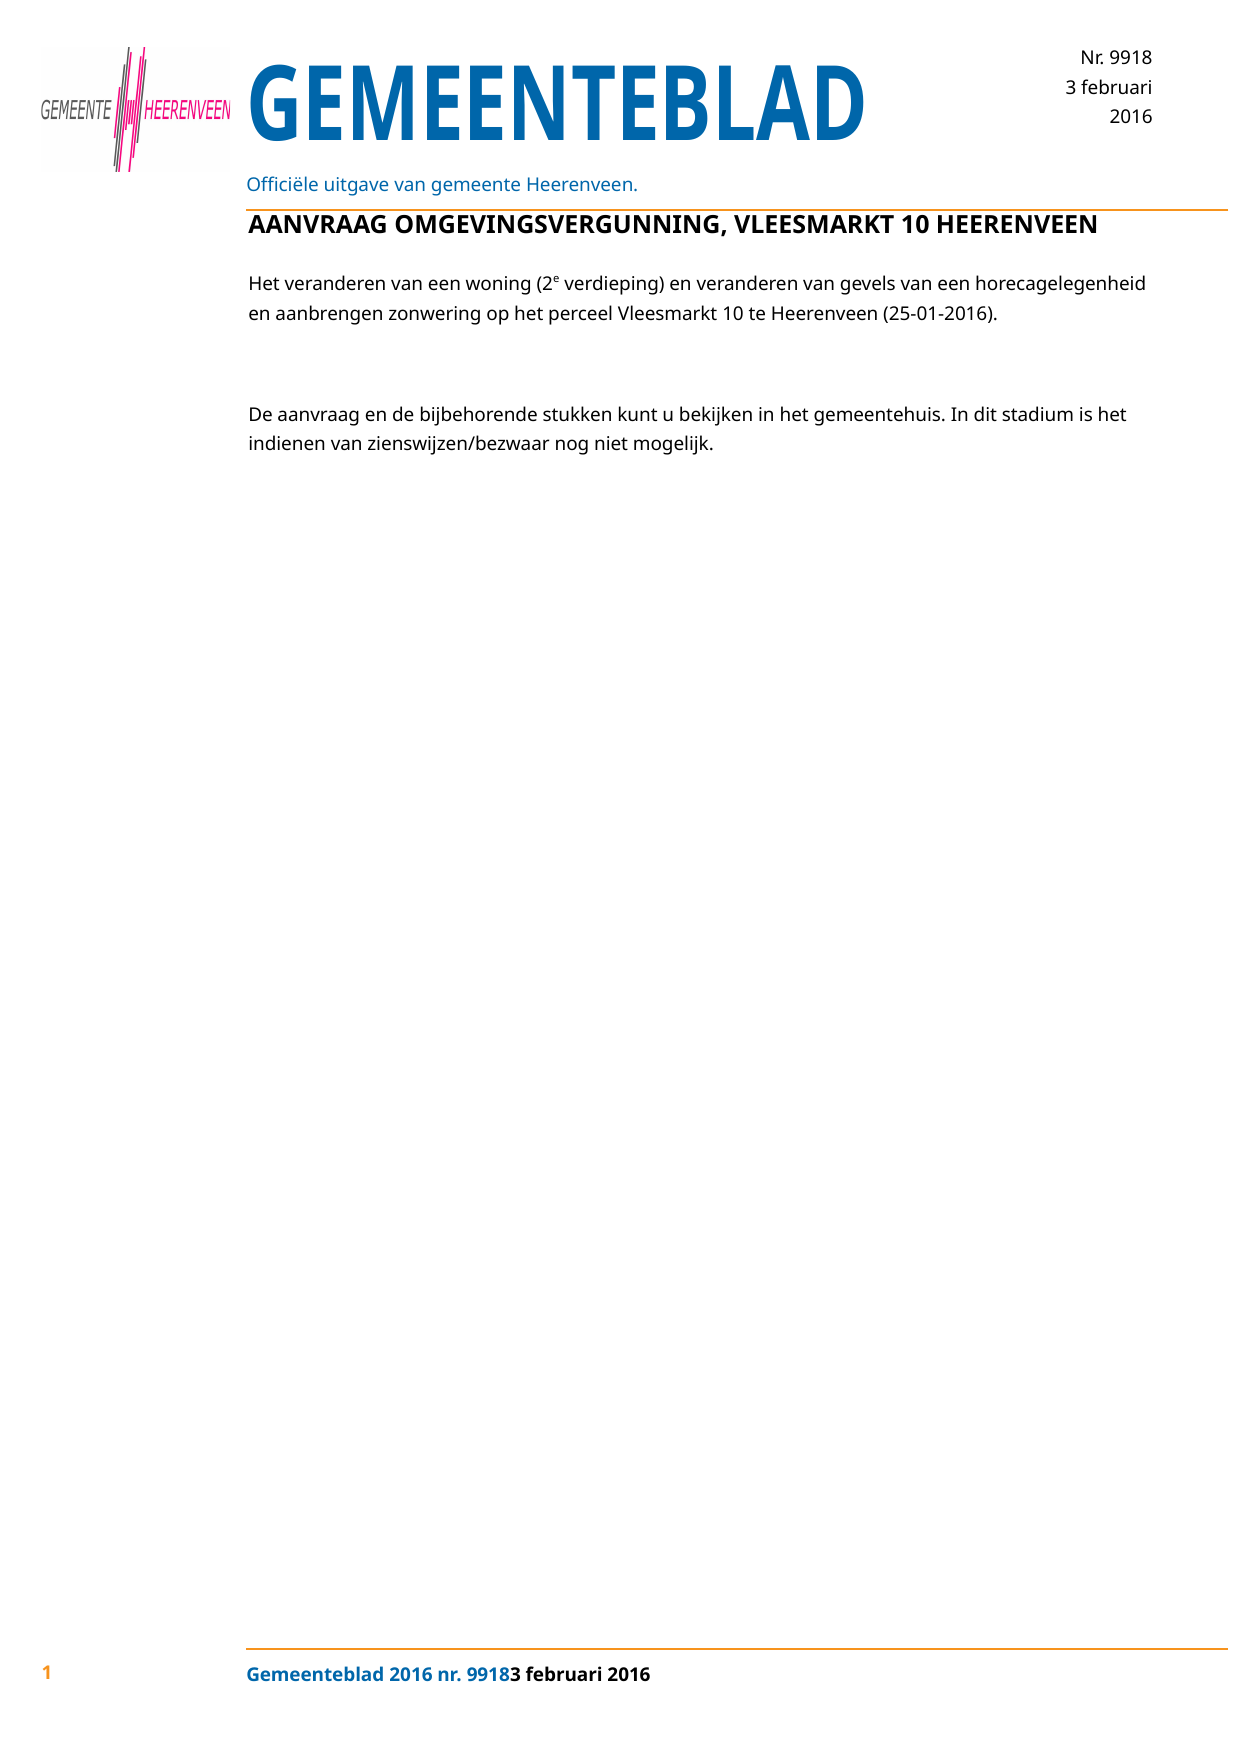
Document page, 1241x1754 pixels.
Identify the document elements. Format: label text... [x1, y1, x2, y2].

text AANVRAAG OMGEVINGSVERGUNNING, VLEESMARKT 10 HEERENVEEN [248, 211, 1152, 241]
picture [41, 47, 231, 172]
text Het veranderen van een woning (2e verdieping) en veranderen van gevels van een horecagelegenheid en aanbrengen zonwering op het perceel Vleesmarkt 10 te Heerenveen (25-01-2016). [248, 270, 1152, 326]
text De aanvraag en de bijbehorende stukken kunt u bekijken in het gemeentehuis. In dit stadium is het indienen van zienswijzen/bezwaar nog niet mogelijk. [248, 401, 1152, 456]
